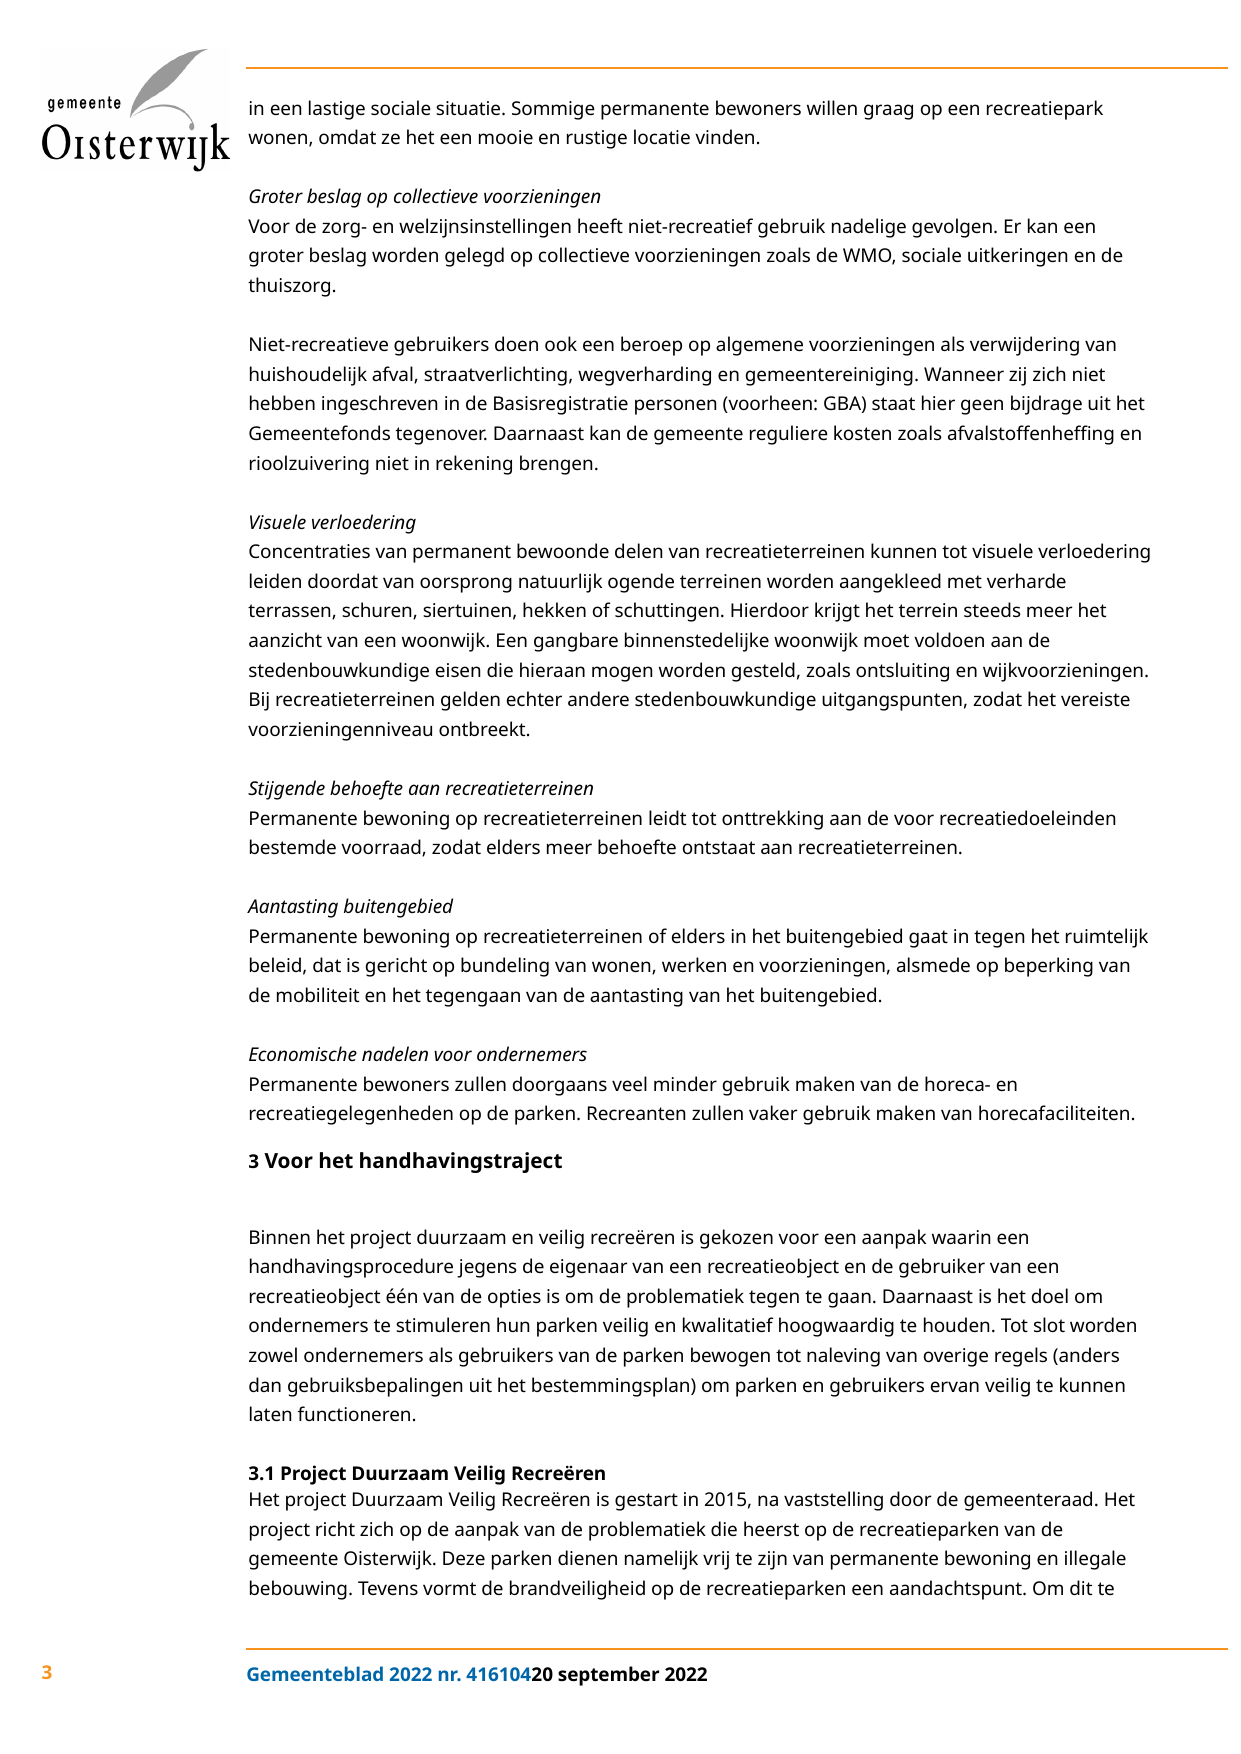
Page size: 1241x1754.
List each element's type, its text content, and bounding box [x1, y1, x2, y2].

text Binnen het project duurzaam en veilig recreëren is gekozen voor een aanpak waarin een handhavingsprocedure jegens de eigenaar van een recreatieobject en de gebruiker van een recreatieobject één van de opties is om de problematiek tegen te gaan. Daarnaast is het doel om ondernemers te stimuleren hun parken veilig en kwalitatief hoogwaardig te houden. Tot slot worden zowel ondernemers als gebruikers van de parken bewogen tot naleving van overige regels (anders dan gebruiksbepalingen uit het bestemmingsplan) om parken en gebruikers ervan veilig te kunnen laten functioneren. [248, 1224, 1152, 1427]
text Permanente bewoning op recreatieterreinen of elders in het buitengebied gaat in tegen het ruimtelijk beleid, dat is gericht op bundeling van wonen, werken en voorzieningen, alsmede op beperking van de mobiliteit en het tegengaan van de aantasting van het buitengebied. [248, 923, 1152, 1008]
text 3.1 Project Duurzaam Veilig Recreëren [248, 1461, 1152, 1486]
text Het project Duurzaam Veilig Recreëren is gestart in 2015, na vaststelling door de gemeenteraad. Het project richt zich op de aanpak van de problematiek die heerst op de recreatieparken van de gemeente Oisterwijk. Deze parken dienen namelijk vrij te zijn van permanente bewoning en illegale bebouwing. Tevens vormt de brandveiligheid op de recreatieparken een aandachtspunt. Om dit te [248, 1486, 1152, 1601]
text Economische nadelen voor ondernemers [248, 1041, 1152, 1067]
text Stijgende behoefte aan recreatieterreinen [248, 775, 1152, 801]
text Aantasting buitengebied [248, 893, 1152, 919]
text Niet-recreatieve gebruikers doen ook een beroep op algemene voorzieningen als verwijdering van huishoudelijk afval, straatverlichting, wegverharding en gemeentereiniging. Wanneer zij zich niet hebben ingeschreven in de Basisregistratie personen (voorheen: GBA) staat hier geen bijdrage uit het Gemeentefonds tegenover. Daarnaast kan de gemeente reguliere kosten zoals afvalstoffenheffing en rioolzuivering niet in rekening brengen. [248, 331, 1152, 476]
text Permanente bewoners zullen doorgaans veel minder gebruik maken van de horeca- en recreatiegelegenheden op de parken. Recreanten zullen vaker gebruik maken van horecafaciliteiten. [248, 1071, 1152, 1126]
text Concentraties van permanent bewoonde delen van recreatieterreinen kunnen tot visuele verloedering leiden doordat van oorsprong natuurlijk ogende terreinen worden aangekleed met verharde terrassen, schuren, siertuinen, hekken of schuttingen. Hierdoor krijgt het terrein steeds meer het aanzicht van een woonwijk. Een gangbare binnenstedelijke woonwijk moet voldoen aan de stedenbouwkundige eisen die hieraan mogen worden gesteld, zoals ontsluiting en wijkvoorzieningen. Bij recreatieterreinen gelden echter andere stedenbouwkundige uitgangspunten, zodat het vereiste voorzieningenniveau ontbreekt. [248, 538, 1152, 742]
text 3 Voor het handhavingstraject [248, 1146, 1152, 1175]
text Voor de zorg- en welzijnsinstellingen heeft niet-recreatief gebruik nadelige gevolgen. Er kan een groter beslag worden gelegd op collectieve voorzieningen zoals de WMO, sociale uitkeringen en de thuiszorg. [248, 213, 1152, 298]
text Visuele verloedering [248, 509, 1152, 535]
text Groter beslag op collectieve voorzieningen [248, 183, 1152, 209]
text Permanente bewoning op recreatieterreinen leidt tot onttrekking aan de voor recreatiedoeleinden bestemde voorraad, zodat elders meer behoefte ontstaat aan recreatieterreinen. [248, 805, 1152, 860]
text in een lastige sociale situatie. Sommige permanente bewoners willen graag op een recreatiepark wonen, omdat ze het een mooie en rustige locatie vinden. [248, 95, 1152, 150]
picture [41, 47, 231, 172]
